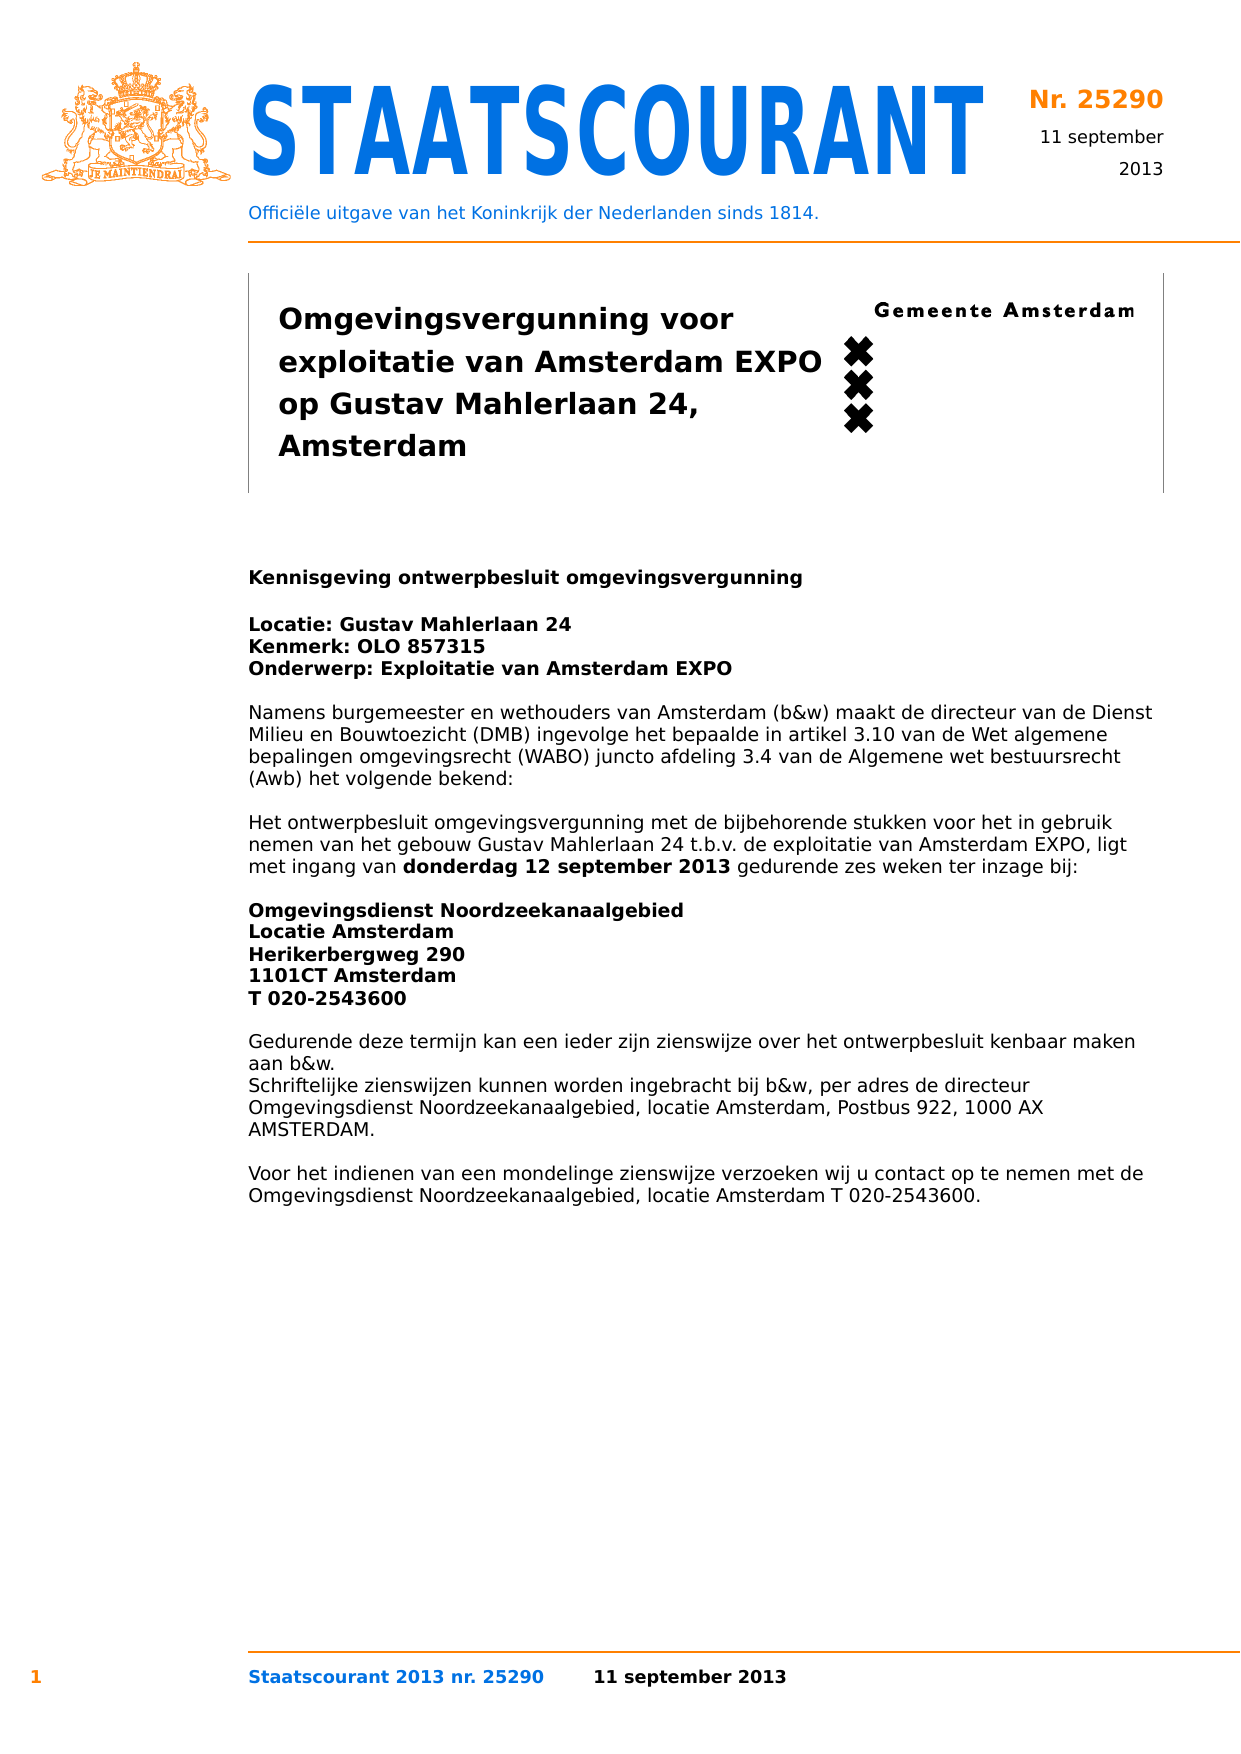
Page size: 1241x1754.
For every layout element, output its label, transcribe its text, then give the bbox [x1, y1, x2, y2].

subtitle Kennisgeving ontwerpbesluit omgevingsvergunning [248, 567, 1163, 589]
text T 020-2543600 [248, 987, 1163, 1009]
table_cell 11 september [998, 121, 1240, 153]
text Gedurende deze termijn kan een ieder zijn zienswijze over het ontwerpbesluit kenbaar maken aan b&w. [248, 1031, 1163, 1075]
text 1101CT Amsterdam [248, 965, 1163, 987]
picture [41, 62, 231, 186]
text Namens burgemeester en wethouders van Amsterdam (b&w) maakt de directeur van de Dienst Milieu en Bouwtoezicht (DMB) ingevolge het bepaalde in artikel 3.10 van de Wet algemene bepalingen omgevingsrecht (WABO) juncto afdeling 3.4 van de Algemene wet bestuursrecht (Awb) het volgende bekend: [248, 702, 1163, 790]
table_cell Officiële uitgave van het Koninkrijk der Nederlanden sinds 1814. [248, 203, 1240, 241]
picture [844, 302, 1134, 433]
table_header [25, 62, 248, 241]
text Onderwerp: Exploitatie van Amsterdam EXPO [248, 658, 1163, 680]
table_header Nr. 25290 [998, 62, 1240, 121]
table_header STAATSCOURANT [248, 62, 998, 203]
table_cell 2013 [998, 153, 1240, 203]
text Locatie Amsterdam [248, 921, 1163, 943]
text Herikerbergweg 290 [248, 943, 1163, 965]
text Schriftelijke zienswijzen kunnen worden ingebracht bij b&w, per adres de directeur Omgevingsdienst Noordzeekanaalgebied, locatie Amsterdam, Postbus 922, 1000 AX AMSTERDAM. [248, 1075, 1163, 1141]
text Het ontwerpbesluit omgevingsvergunning met de bijbehorende stukken voor het in gebruik nemen van het gebouw Gustav Mahlerlaan 24 t.b.v. de exploitatie van Amsterdam EXPO, ligt met ingang van donderdag 12 september 2013 gedurende zes weken ter inzage bij: [248, 812, 1163, 878]
subtitle Omgevingsvergunning voor exploitatie van Amsterdam EXPO op Gustav Mahlerlaan 24, Amsterdam [249, 273, 1163, 493]
text Kenmerk: OLO 857315 [248, 636, 1163, 658]
text Locatie: Gustav Mahlerlaan 24 [248, 614, 1163, 636]
text Omgevingsdienst Noordzeekanaalgebied [248, 899, 1163, 921]
text Voor het indienen van een mondelinge zienswijze verzoeken wij u contact op te nemen met de Omgevingsdienst Noordzeekanaalgebied, locatie Amsterdam T 020-2543600. [248, 1163, 1163, 1207]
